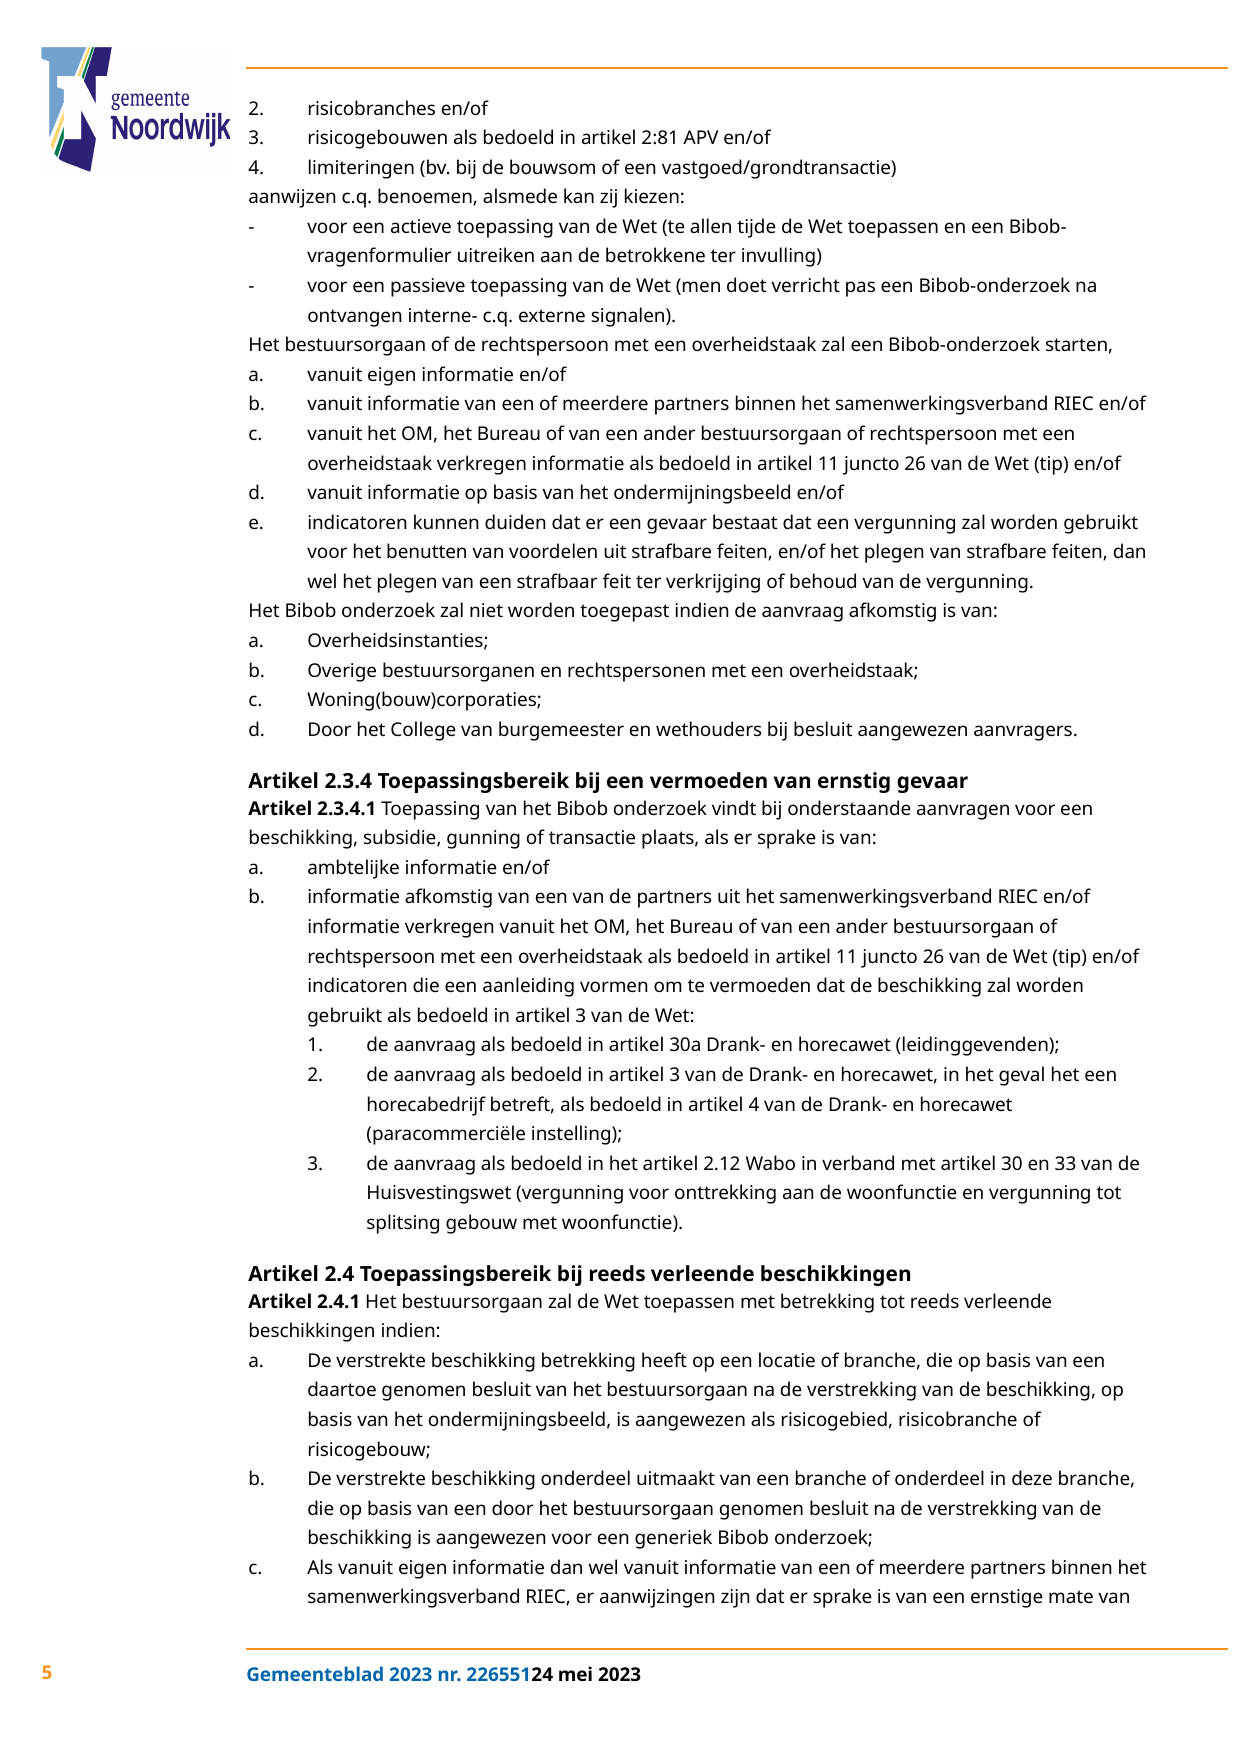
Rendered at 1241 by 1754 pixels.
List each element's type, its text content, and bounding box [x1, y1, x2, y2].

text Het Bibob onderzoek zal niet worden toegepast indien de aanvraag afkomstig is van: [248, 598, 1152, 623]
text Artikel 2.4 Toepassingsbereik bij reeds verleende beschikkingen [248, 1259, 1152, 1288]
text Artikel 2.3.4.1 Toepassing van het Bibob onderzoek vindt bij onderstaande aanvragen voor een beschikking, subsidie, gunning of transactie plaats, als er sprake is van: [248, 795, 1152, 850]
list de aanvraag als bedoeld in het artikel 2.12 Wabo in verband met artikel 30 en 33 van de Huisvestingswet (vergunning voor onttrekking aan de woonfunctie en vergunning tot splitsing gebouw met woonfunctie). [307, 1150, 1152, 1235]
list de aanvraag als bedoeld in artikel 30a Drank- en horecawet (leidinggevenden); [307, 1032, 1152, 1057]
list risicogebouwen als bedoeld in artikel 2:81 APV en/of [248, 124, 1152, 150]
list indicatoren kunnen duiden dat er een gevaar bestaat dat een vergunning zal worden gebruikt voor het benutten van voordelen uit strafbare feiten, en/of het plegen van strafbare feiten, dan wel het plegen van een strafbaar feit ter verkrijging of behoud van de vergunning. [248, 509, 1152, 594]
list Woning(bouw)corporaties; [248, 686, 1152, 712]
list vanuit het OM, het Bureau of van een ander bestuursorgaan of rechtspersoon met een overheidstaak verkregen informatie als bedoeld in artikel 11 juncto 26 van de Wet (tip) en/of [248, 420, 1152, 476]
list voor een passieve toepassing van de Wet (men doet verricht pas een Bibob-onderzoek na ontvangen interne- c.q. externe signalen). [248, 272, 1152, 328]
list De verstrekte beschikking onderdeel uitmaakt van een branche of onderdeel in deze branche, die op basis van een door het bestuursorgaan genomen besluit na de verstrekking van de beschikking is aangewezen voor een generiek Bibob onderzoek; [248, 1465, 1152, 1550]
picture [41, 47, 231, 172]
list Door het College van burgemeester en wethouders bij besluit aangewezen aanvragers. [248, 716, 1152, 742]
list vanuit informatie op basis van het ondermijningsbeeld en/of [248, 479, 1152, 505]
list Als vanuit eigen informatie dan wel vanuit informatie van een of meerdere partners binnen het samenwerkingsverband RIEC, er aanwijzingen zijn dat er sprake is van een ernstige mate van [248, 1554, 1152, 1609]
list voor een actieve toepassing van de Wet (te allen tijde de Wet toepassen en een Bibob-vragenformulier uitreiken aan de betrokkene ter invulling) [248, 213, 1152, 268]
text Artikel 2.4.1 Het bestuursorgaan zal de Wet toepassen met betrekking tot reeds verleende beschikkingen indien: [248, 1288, 1152, 1343]
text Artikel 2.3.4 Toepassingsbereik bij een vermoeden van ernstig gevaar [248, 766, 1152, 795]
text aanwijzen c.q. benoemen, alsmede kan zij kiezen: [248, 183, 1152, 209]
list limiteringen (bv. bij de bouwsom of een vastgoed/grondtransactie) [248, 154, 1152, 180]
list informatie afkomstig van een van de partners uit het samenwerkingsverband RIEC en/of informatie verkregen vanuit het OM, het Bureau of van een ander bestuursorgaan of rechtspersoon met een overheidstaak als bedoeld in artikel 11 juncto 26 van de Wet (tip) en/of indicatoren die een aanleiding vormen om te vermoeden dat de beschikking zal worden gebruikt als bedoeld in artikel 3 van de Wet: [248, 884, 1152, 1028]
list de aanvraag als bedoeld in artikel 3 van de Drank- en horecawet, in het geval het een horecabedrijf betreft, als bedoeld in artikel 4 van de Drank- en horecawet (paracommerciële instelling); [307, 1061, 1152, 1146]
list risicobranches en/of [248, 95, 1152, 121]
list De verstrekte beschikking betrekking heeft op een locatie of branche, die op basis van een daartoe genomen besluit van het bestuursorgaan na de verstrekking van de beschikking, op basis van het ondermijningsbeeld, is aangewezen als risicogebied, risicobranche of risicogebouw; [248, 1347, 1152, 1462]
list vanuit eigen informatie en/of [248, 361, 1152, 387]
list Overheidsinstanties; [248, 627, 1152, 653]
text Het bestuursorgaan of de rechtspersoon met een overheidstaak zal een Bibob-onderzoek starten, [248, 331, 1152, 357]
list vanuit informatie van een of meerdere partners binnen het samenwerkingsverband RIEC en/of [248, 391, 1152, 416]
list Overige bestuursorganen en rechtspersonen met een overheidstaak; [248, 657, 1152, 683]
list ambtelijke informatie en/of [248, 854, 1152, 880]
